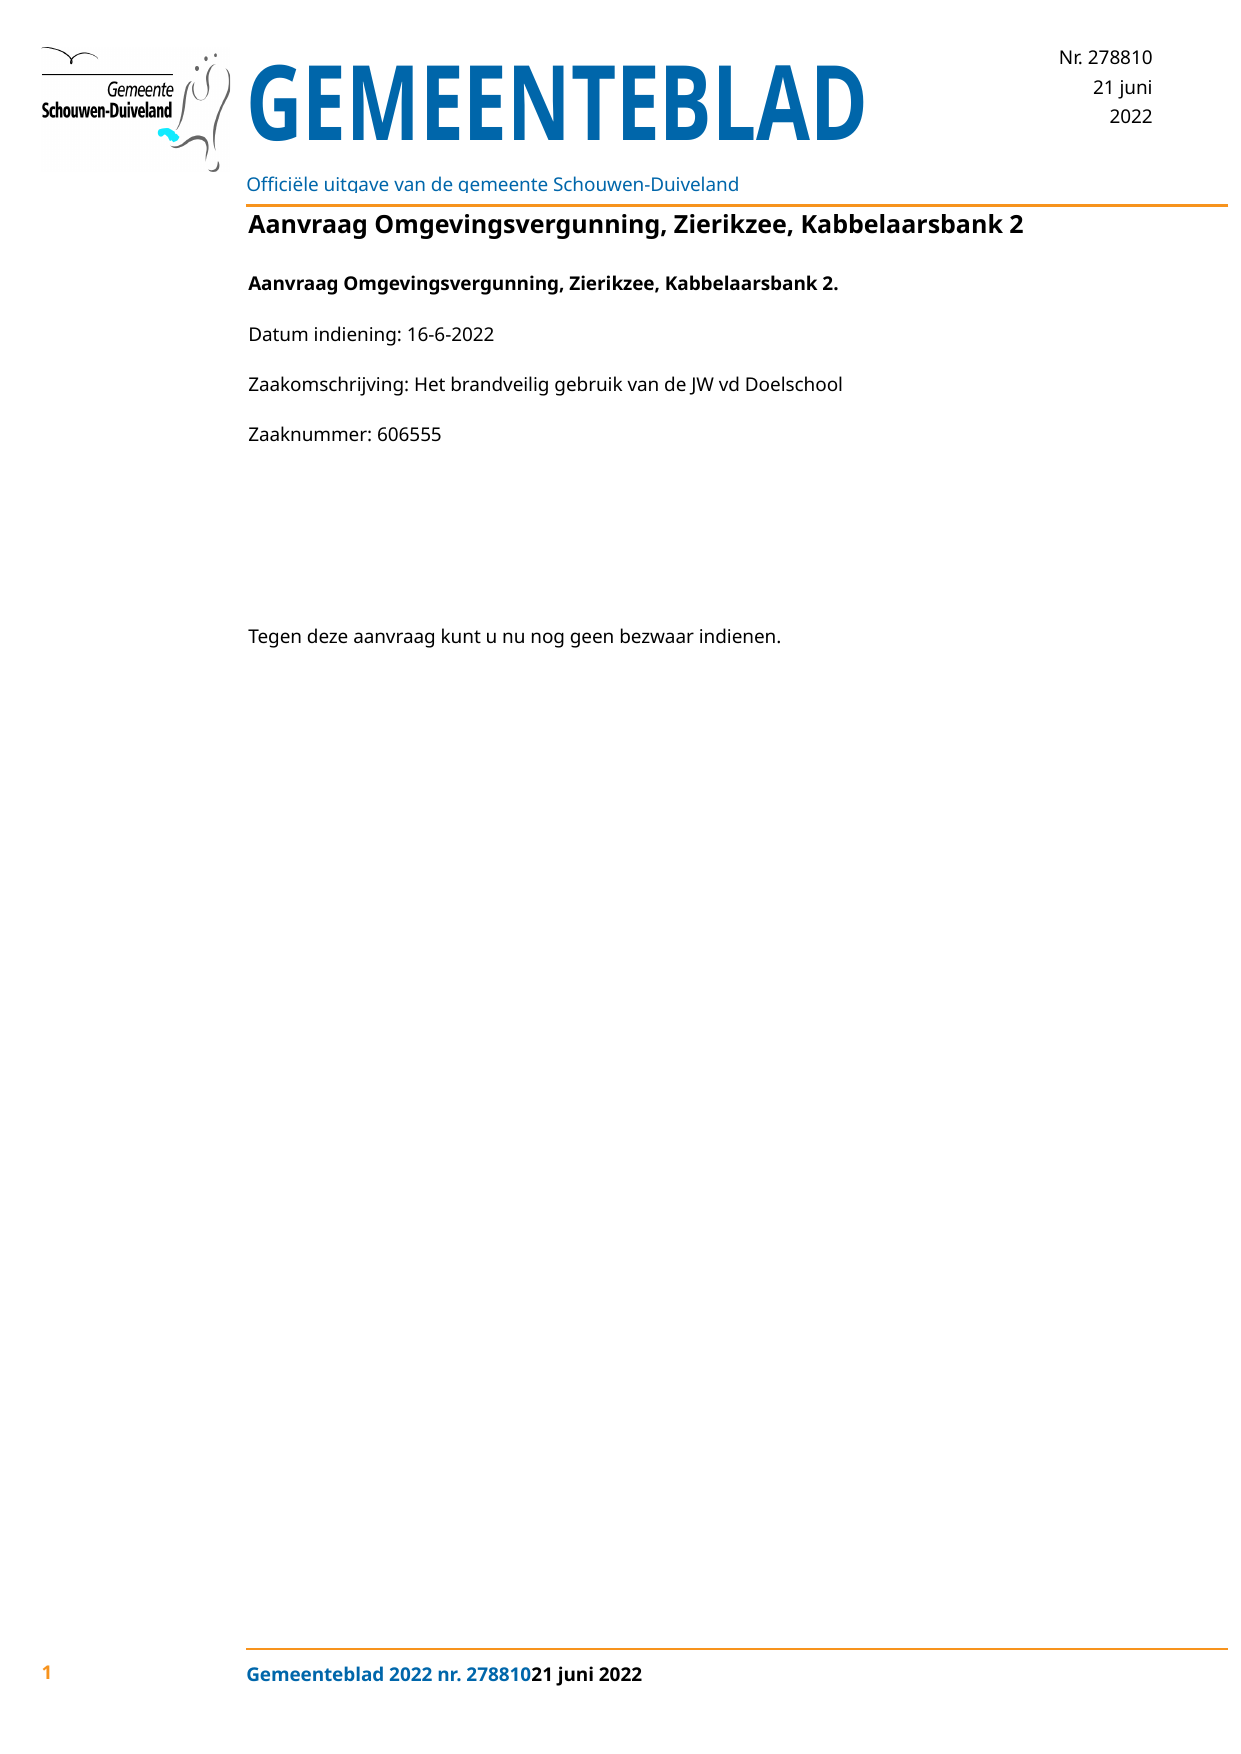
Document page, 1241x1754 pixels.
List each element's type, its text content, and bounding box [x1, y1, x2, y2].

text Tegen deze aanvraag kunt u nu nog geen bezwaar indienen. [248, 623, 1152, 649]
picture [41, 47, 231, 172]
text Aanvraag Omgevingsvergunning, Zierikzee, Kabbelaarsbank 2. [248, 270, 1152, 296]
text Zaakomschrijving: Het brandveilig gebruik van de JW vd Doelschool [248, 371, 1152, 397]
text Zaaknummer: 606555 [248, 422, 1152, 447]
text Aanvraag Omgevingsvergunning, Zierikzee, Kabbelaarsbank 2 [248, 207, 1152, 241]
text Datum indiening: 16-6-2022 [248, 321, 1152, 346]
